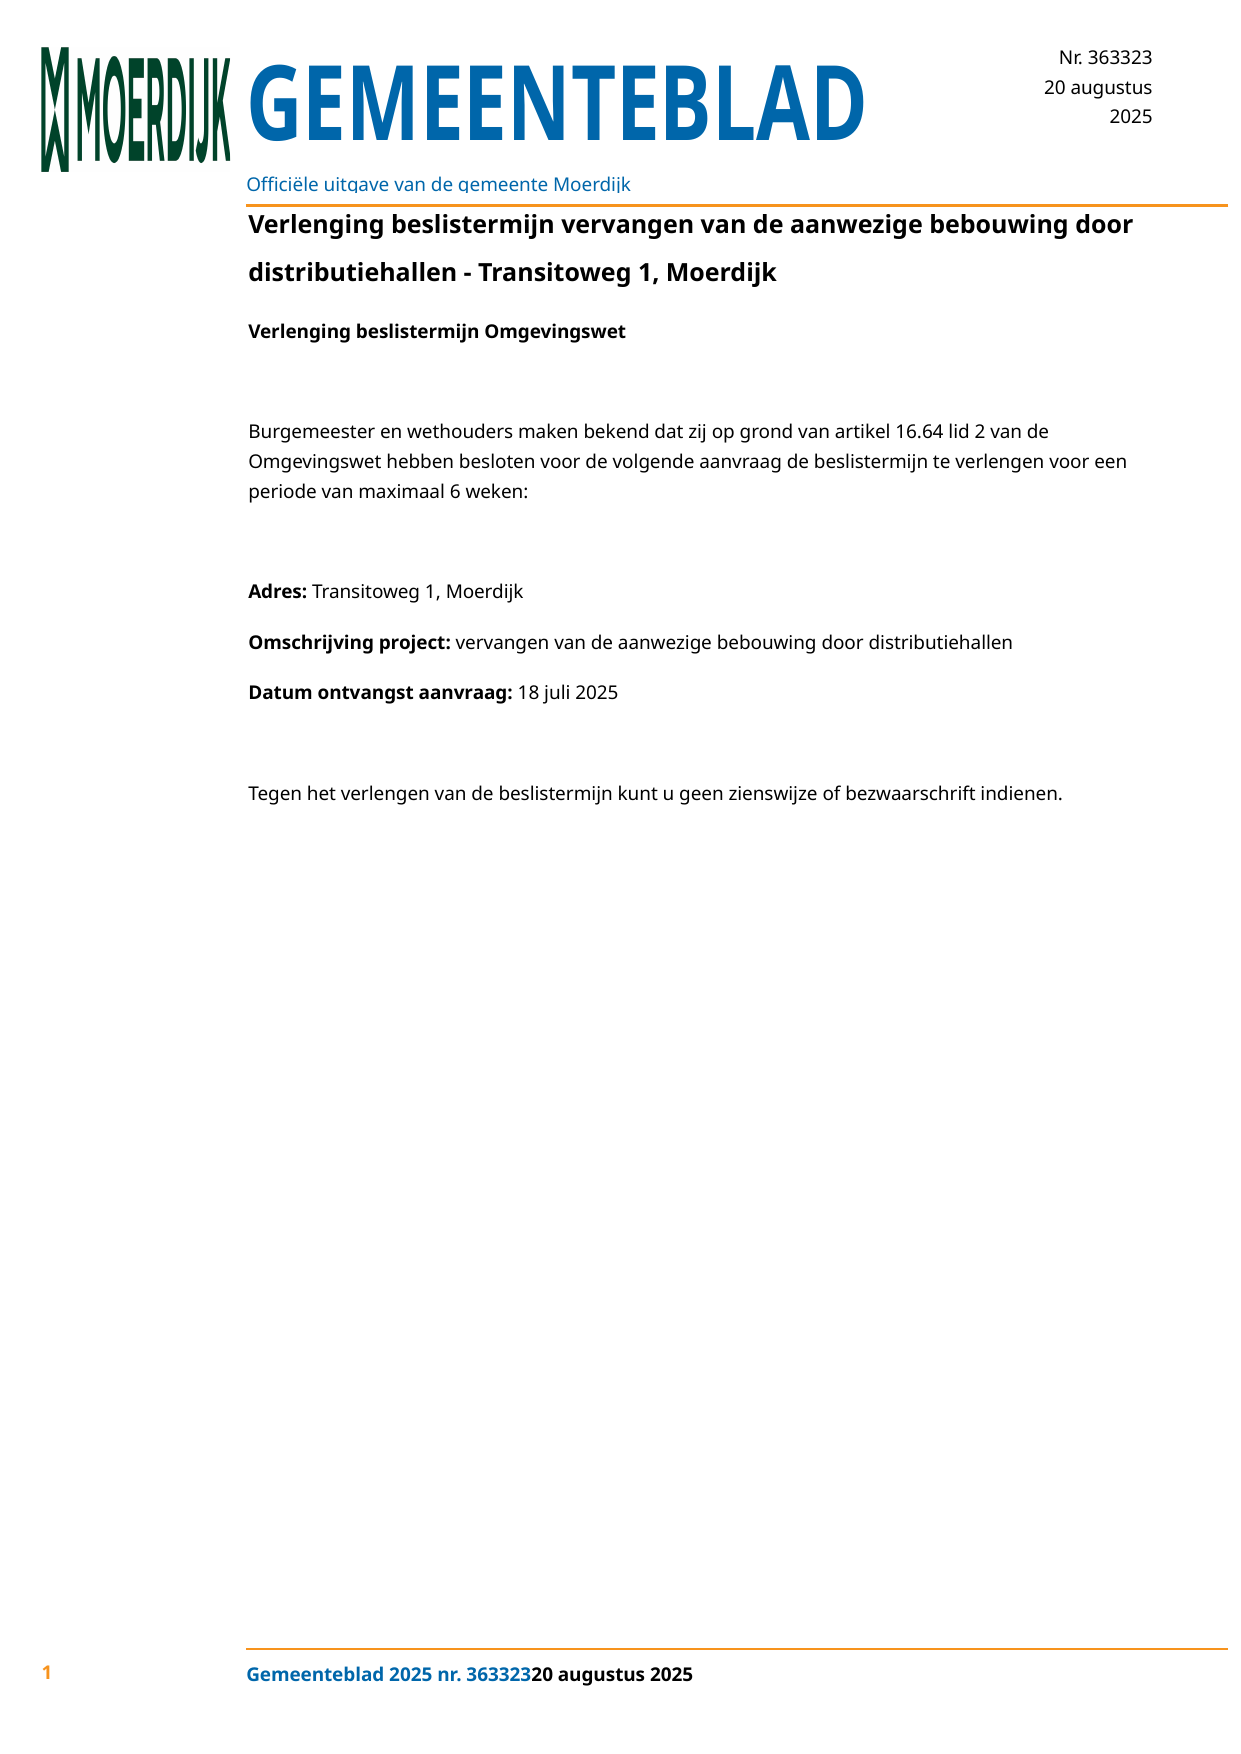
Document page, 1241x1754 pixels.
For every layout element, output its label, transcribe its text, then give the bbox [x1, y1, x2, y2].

text Verlenging beslistermijn Omgevingswet [248, 318, 1152, 344]
text Tegen het verlengen van de beslistermijn kunt u geen zienswijze of bezwaarschrift indienen. [248, 780, 1152, 806]
text Datum ontvangst aanvraag: 18 juli 2025 [248, 679, 1152, 705]
text Verlenging beslistermijn vervangen van de aanwezige bebouwing door distributiehallen - Transitoweg 1, Moerdijk [248, 207, 1152, 288]
text Omschrijving project: vervangen van de aanwezige bebouwing door distributiehallen [248, 629, 1152, 655]
picture [41, 47, 231, 172]
text Burgemeester en wethouders maken bekend dat zij op grond van artikel 16.64 lid 2 van de Omgevingswet hebben besloten voor de volgende aanvraag de beslistermijn te verlengen voor een periode van maximaal 6 weken: [248, 419, 1152, 504]
text Adres: Transitoweg 1, Moerdijk [248, 579, 1152, 604]
